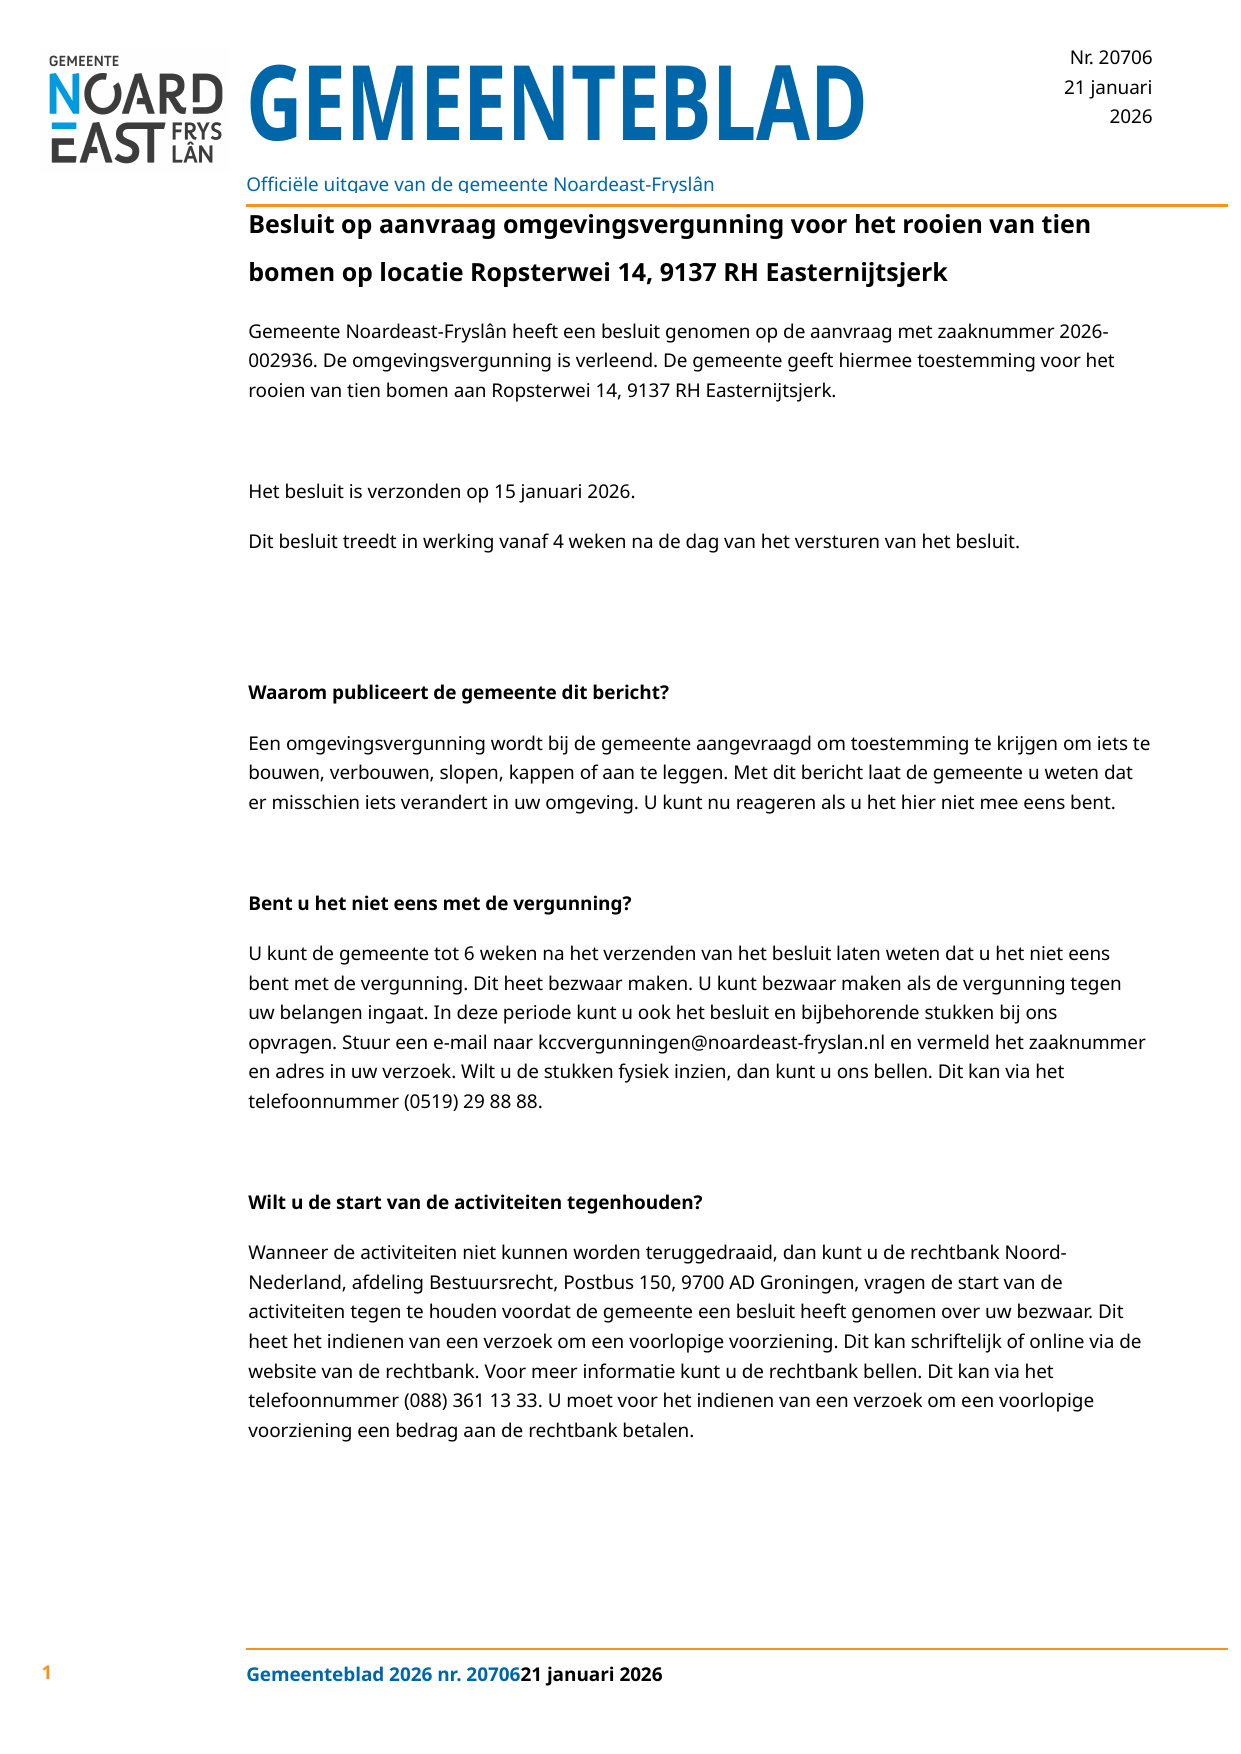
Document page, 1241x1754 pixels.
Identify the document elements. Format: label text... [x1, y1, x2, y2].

text Dit besluit treedt in werking vanaf 4 weken na de dag van het versturen van het besluit. [248, 528, 1152, 554]
text U kunt de gemeente tot 6 weken na het verzenden van het besluit laten weten dat u het niet eens bent met de vergunning. Dit heet bezwaar maken. U kunt bezwaar maken als de vergunning tegen uw belangen ingaat. In deze periode kunt u ook het besluit en bijbehorende stukken bij ons opvragen. Stuur een e-mail naar kccvergunningen@noardeast-fryslan.nl en vermeld het zaaknummer en adres in uw verzoek. Wilt u de stukken fysiek inzien, dan kunt u ons bellen. Dit kan via het telefoonnummer (0519) 29 88 88. [248, 940, 1152, 1114]
text Gemeente Noardeast-Fryslân heeft een besluit genomen op de aanvraag met zaaknummer 2026-002936. De omgevingsvergunning is verleend. De gemeente geeft hiermee toestemming voor het rooien van tien bomen aan Ropsterwei 14, 9137 RH Easternijtsjerk. [248, 318, 1152, 403]
text Wilt u de start van de activiteiten tegenhouden? [248, 1189, 1152, 1215]
picture [41, 47, 231, 172]
text Bent u het niet eens met de vergunning? [248, 890, 1152, 916]
text Besluit op aanvraag omgevingsvergunning voor het rooien van tien bomen op locatie Ropsterwei 14, 9137 RH Easternijtsjerk [248, 207, 1152, 288]
text Waarom publiceert de gemeente dit bericht? [248, 679, 1152, 705]
text Wanneer de activiteiten niet kunnen worden teruggedraaid, dan kunt u de rechtbank Noord-Nederland, afdeling Bestuursrecht, Postbus 150, 9700 AD Groningen, vragen de start van de activiteiten tegen te houden voordat de gemeente een besluit heeft genomen over uw bezwaar. Dit heet het indienen van een verzoek om een voorlopige voorziening. Dit kan schriftelijk of online via de website van de rechtbank. Voor meer informatie kunt u de rechtbank bellen. Dit kan via het telefoonnummer (088) 361 13 33. U moet voor het indienen van een verzoek om een voorlopige voorziening een bedrag aan de rechtbank betalen. [248, 1239, 1152, 1443]
text Een omgevingsvergunning wordt bij de gemeente aangevraagd om toestemming te krijgen om iets te bouwen, verbouwen, slopen, kappen of aan te leggen. Met dit bericht laat de gemeente u weten dat er misschien iets verandert in uw omgeving. U kunt nu reageren als u het hier niet mee eens bent. [248, 730, 1152, 815]
text Het besluit is verzonden op 15 januari 2026. [248, 478, 1152, 504]
